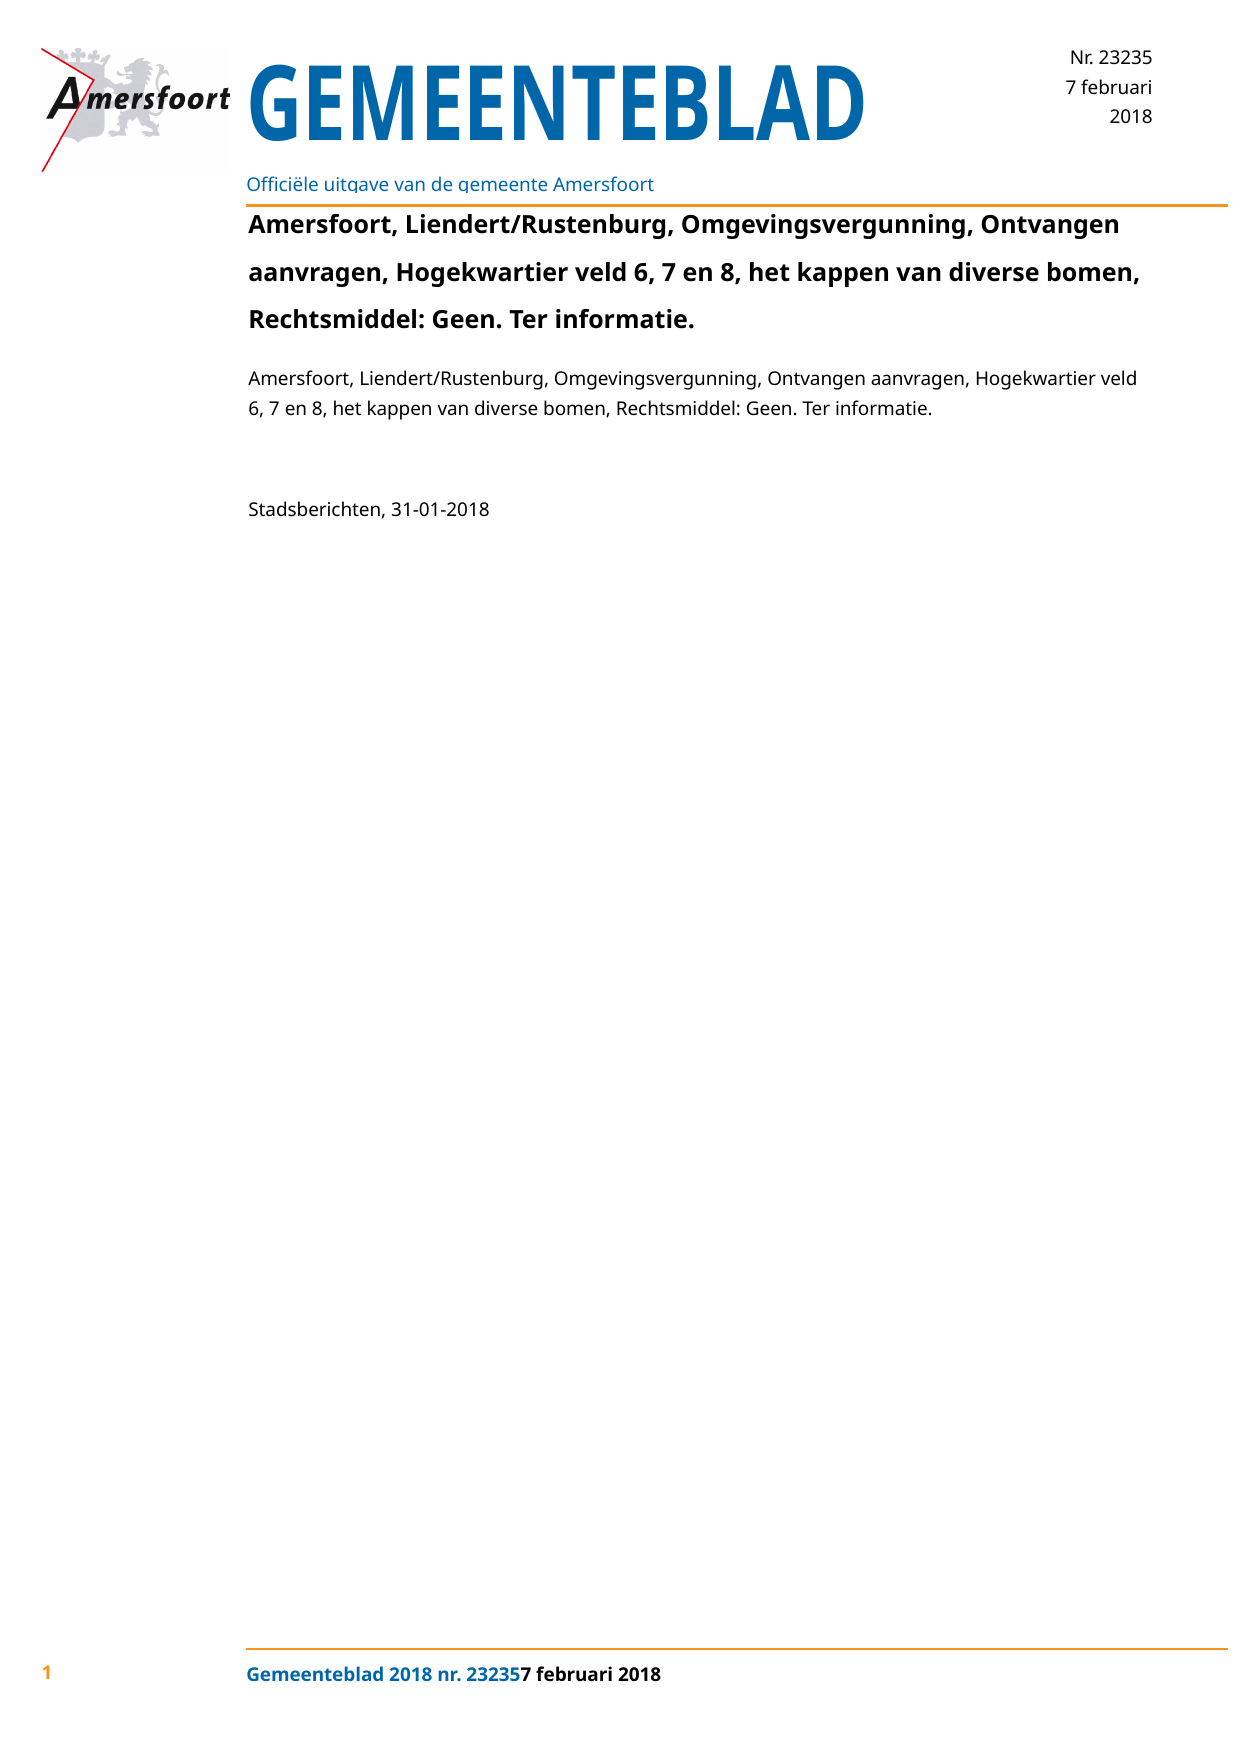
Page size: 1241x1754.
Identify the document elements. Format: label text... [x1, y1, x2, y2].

text Amersfoort, Liendert/Rustenburg, Omgevingsvergunning, Ontvangen aanvragen, Hogekwartier veld 6, 7 en 8, het kappen van diverse bomen, Rechtsmiddel: Geen. Ter informatie. [248, 366, 1152, 421]
picture [41, 47, 231, 172]
text Amersfoort, Liendert/Rustenburg, Omgevingsvergunning, Ontvangen aanvragen, Hogekwartier veld 6, 7 en 8, het kappen van diverse bomen, Rechtsmiddel: Geen. Ter informatie. [248, 207, 1152, 336]
text Stadsberichten, 31-01-2018 [248, 496, 1152, 522]
